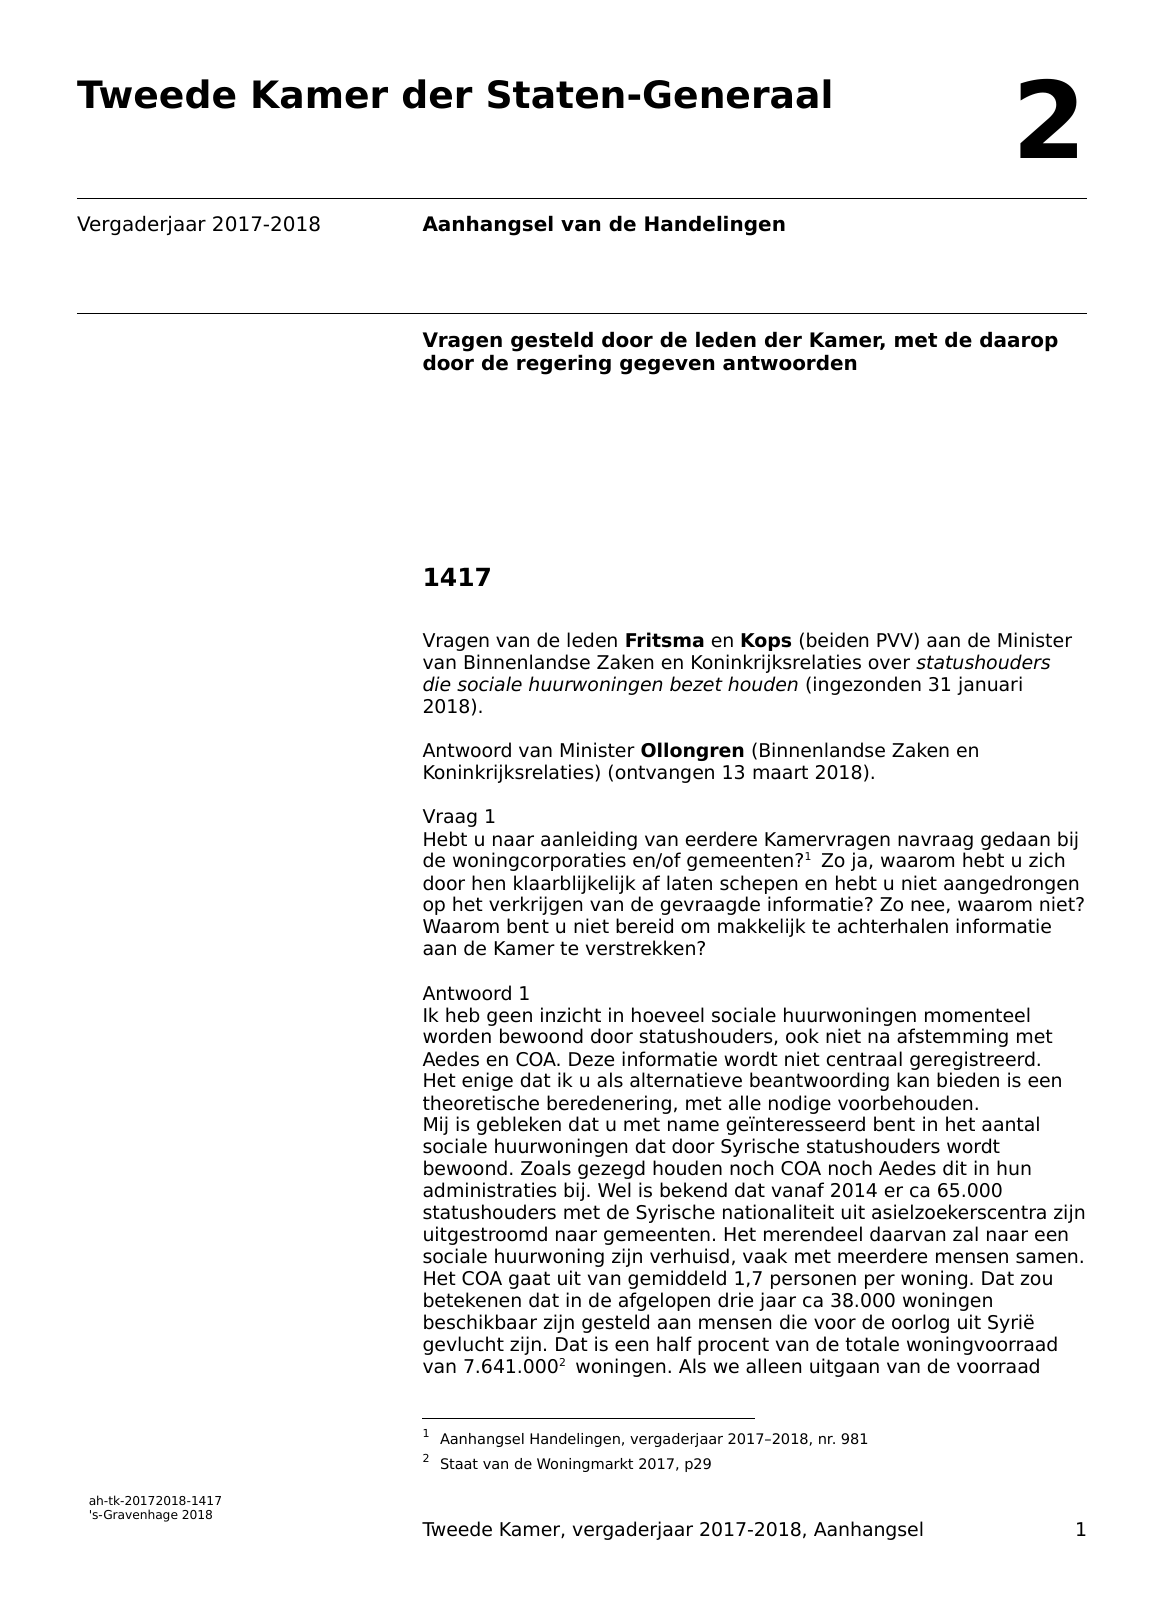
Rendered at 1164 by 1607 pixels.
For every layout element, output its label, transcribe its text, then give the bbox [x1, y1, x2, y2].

text Ik heb geen inzicht in hoeveel sociale huurwoningen momenteel worden bewoond door statushouders, ook niet na afstemming met Aedes en COA. Deze informatie wordt niet centraal geregistreerd. [422, 1004, 1087, 1070]
text Antwoord van Minister Ollongren (Binnenlandse Zaken en Koninkrijksrelaties) (ontvangen 13 maart 2018). [422, 740, 1087, 784]
text 1417 [422, 563, 1087, 592]
text ah-tk-20172018-1417 [88, 1494, 323, 1508]
text Mij is gebleken dat u met name geïnteresseerd bent in het aantal sociale huurwoningen dat door Syrische statushouders wordt bewoond. Zoals gezegd houden noch COA noch Aedes dit in hun administraties bij. Wel is bekend dat vanaf 2014 er ca 65.000 statushouders met de Syrische nationaliteit uit asielzoekerscentra zijn uitgestroomd naar gemeenten. Het merendeel daarvan zal naar een sociale huurwoning zijn verhuisd, vaak met meerdere mensen samen. Het COA gaat uit van gemiddeld 1,7 personen per woning. Dat zou betekenen dat in de afgelopen drie jaar ca 38.000 woningen beschikbaar zijn gesteld aan mensen die voor de oorlog uit Syrië gevlucht zijn. Dat is een half procent van de totale woningvoorraad van 7.641.000 woningen. Als we alleen uitgaan van de voorraad [422, 1114, 1087, 1378]
table_header Tweede Kamer der Staten-Generaal [77, 59, 886, 198]
table_header 2 [886, 59, 1087, 198]
text Antwoord 1 [422, 982, 1087, 1004]
text Vraag 1 [422, 806, 1087, 828]
text Hebt u naar aanleiding van eerdere Kamervragen navraag gedaan bij de woningcorporaties en/of gemeenten? Zo ja, waarom hebt u zich door hen klaarblijkelijk af laten schepen en hebt u niet aangedrongen op het verkrijgen van de gevraagde informatie? Zo nee, waarom niet? Waarom bent u niet bereid om makkelijk te achterhalen informatie aan de Kamer te verstrekken? [422, 828, 1087, 960]
text 's-Gravenhage 2018 [88, 1508, 323, 1522]
table_cell Vragen gesteld door de leden der Kamer, met de daarop door de regering gegeven antwoorden [422, 314, 1087, 375]
text Aanhangsel Handelingen, vergaderjaar 2017–2018, nr. 981 [422, 1427, 1087, 1449]
text Vragen van de leden Fritsma en Kops (beiden PVV) aan de Minister van Binnenlandse Zaken en Koninkrijksrelaties over statushouders die sociale huurwoningen bezet houden (ingezonden 31 januari 2018). [422, 630, 1087, 718]
table_cell [77, 314, 422, 375]
table_cell Aanhangsel van de Handelingen [422, 199, 1087, 313]
table_cell Vergaderjaar 2017-2018 [77, 199, 422, 313]
text Het enige dat ik u als alternatieve beantwoording kan bieden is een theoretische beredenering, met alle nodige voorbehouden. [422, 1070, 1087, 1114]
text Staat van de Woningmarkt 2017, p29 [422, 1452, 1087, 1474]
